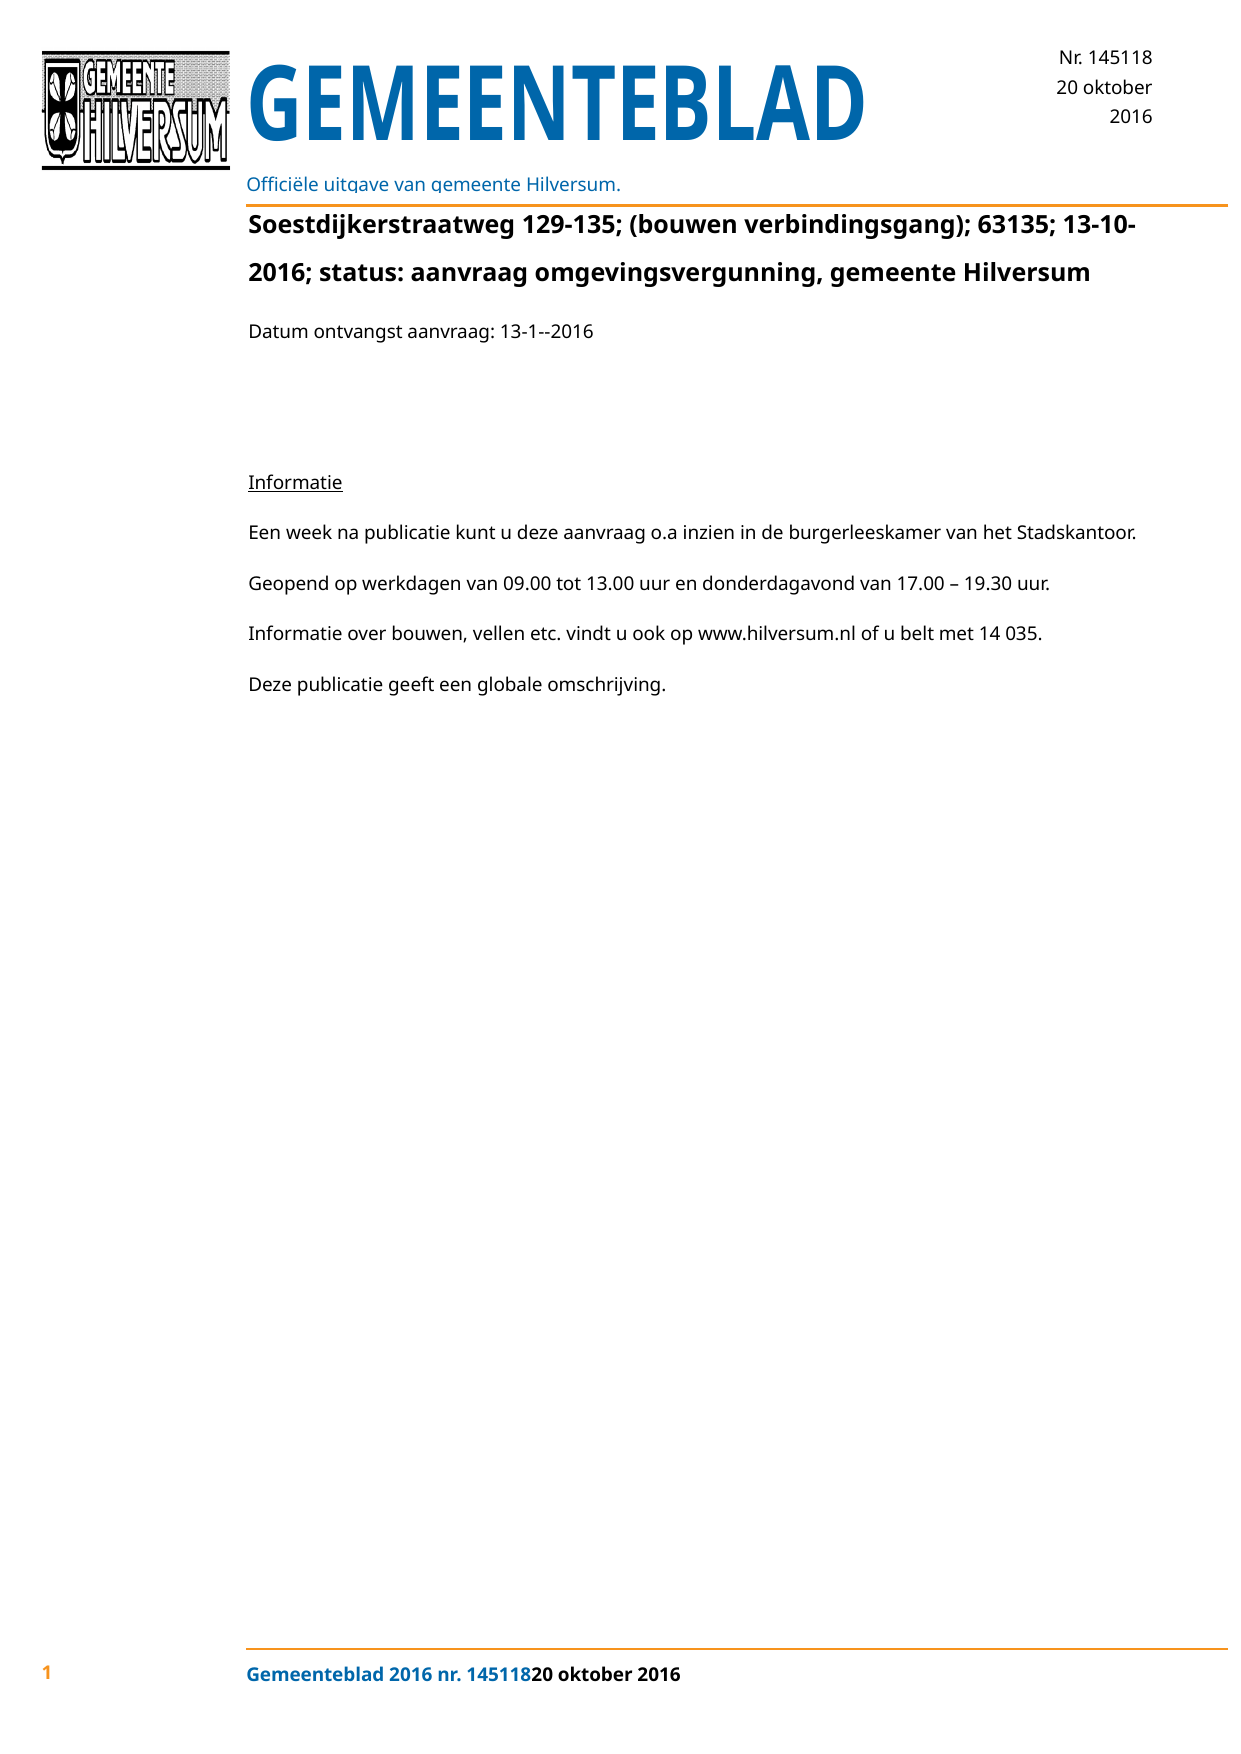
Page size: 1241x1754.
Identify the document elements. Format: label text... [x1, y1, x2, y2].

text Soestdijkerstraatweg 129-135; (bouwen verbindingsgang); 63135; 13-10-2016; status: aanvraag omgevingsvergunning, gemeente Hilversum [248, 207, 1152, 288]
text Deze publicatie geeft een globale omschrijving. [248, 671, 1152, 697]
picture [41, 47, 231, 172]
text Een week na publicatie kunt u deze aanvraag o.a inzien in de burgerleeskamer van het Stadskantoor. [248, 519, 1152, 545]
text Informatie over bouwen, vellen etc. vindt u ook op www.hilversum.nl of u belt met 14 035. [248, 620, 1152, 646]
text Geopend op werkdagen van 09.00 tot 13.00 uur en donderdagavond van 17.00 – 19.30 uur. [248, 570, 1152, 596]
text Datum ontvangst aanvraag: 13-1--2016 [248, 318, 1152, 344]
text Informatie [248, 469, 1152, 495]
